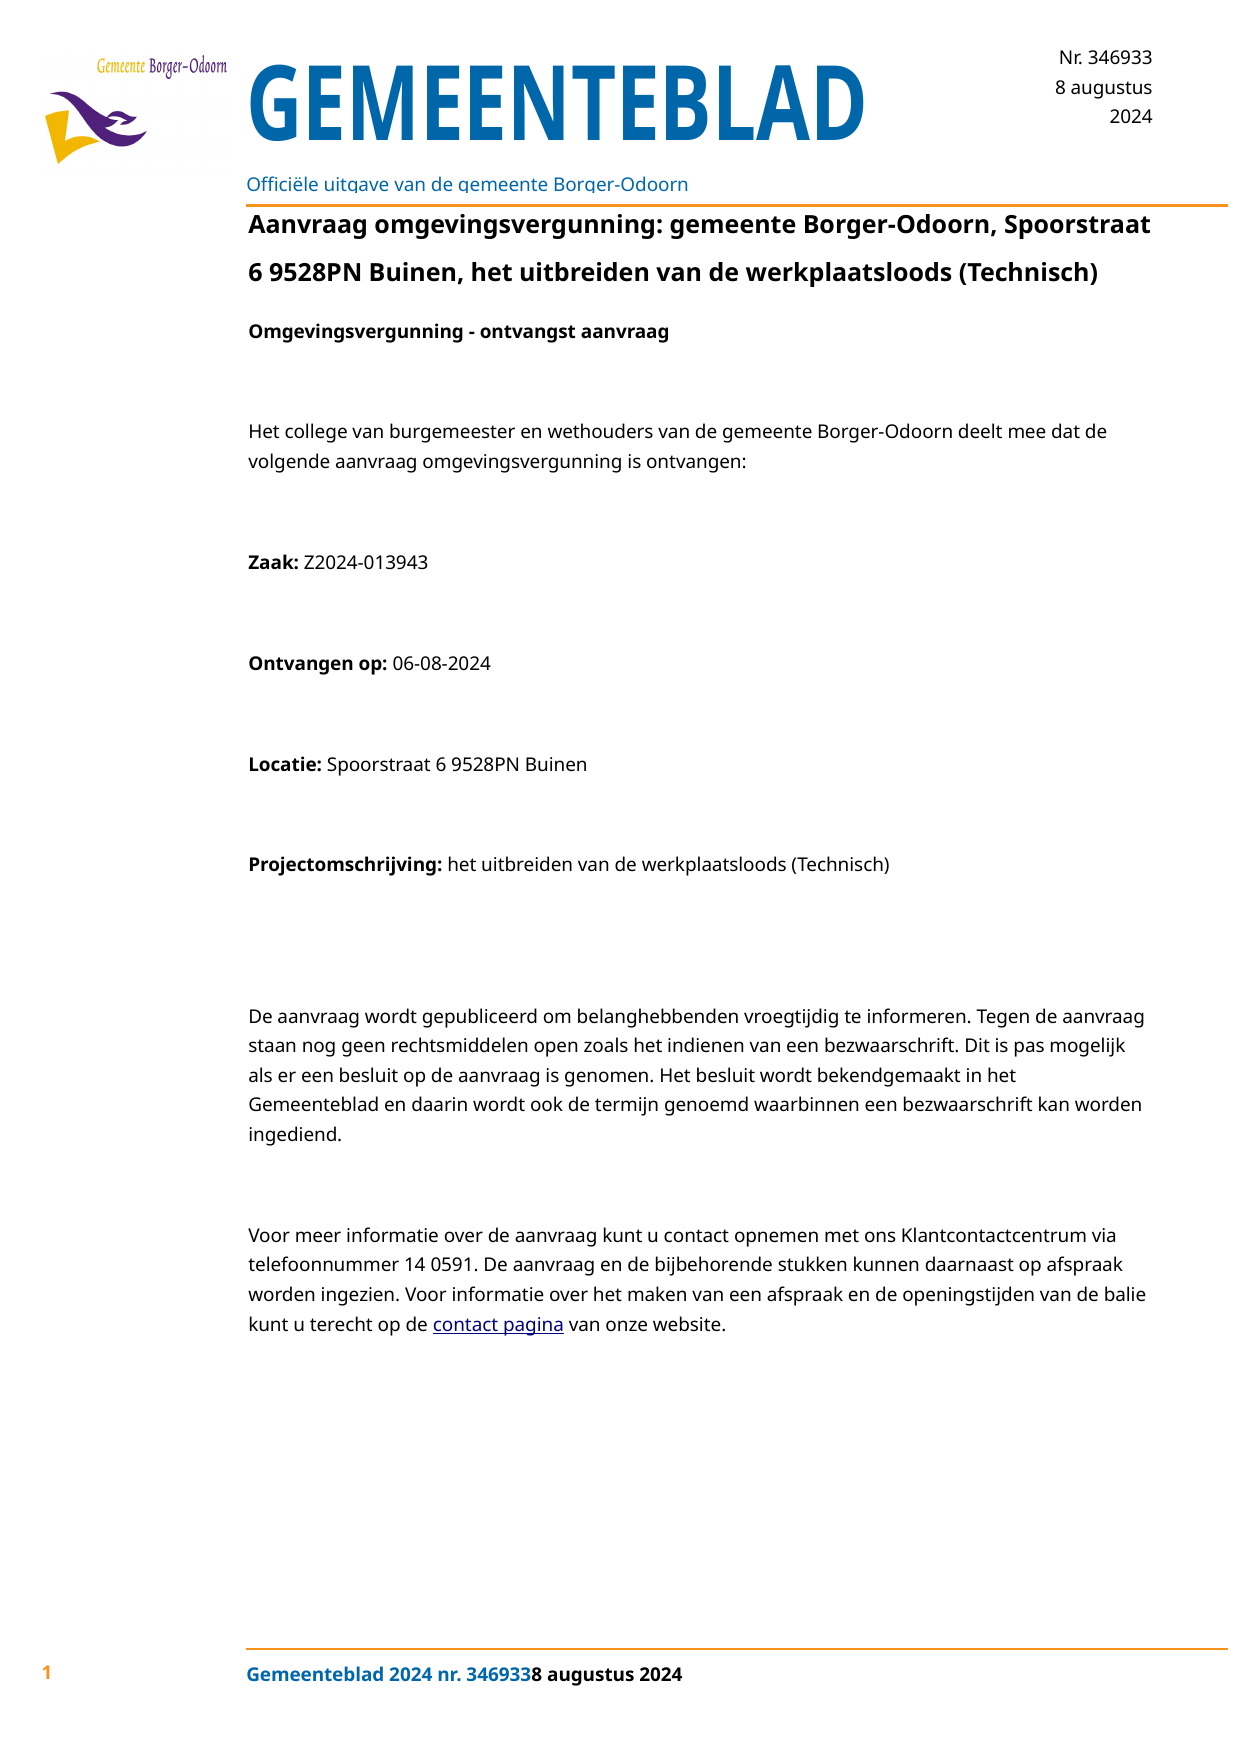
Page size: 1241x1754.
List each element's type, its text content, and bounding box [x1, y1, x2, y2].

text Locatie: Spoorstraat 6 9528PN Buinen [248, 751, 1152, 777]
text Aanvraag omgevingsvergunning: gemeente Borger-Odoorn, Spoorstraat 6 9528PN Buinen, het uitbreiden van de werkplaatsloods (Technisch) [248, 207, 1152, 288]
text Omgevingsvergunning - ontvangst aanvraag [248, 318, 1152, 344]
text De aanvraag wordt gepubliceerd om belanghebbenden vroegtijdig te informeren. Tegen de aanvraag staan nog geen rechtsmiddelen open zoals het indienen van een bezwaarschrift. Dit is pas mogelijk als er een besluit op de aanvraag is genomen. Het besluit wordt bekendgemaakt in het Gemeenteblad en daarin wordt ook de termijn genoemd waarbinnen een bezwaarschrift kan worden ingediend. [248, 1003, 1152, 1147]
text Het college van burgemeester en wethouders van de gemeente Borger-Odoorn deelt mee dat de volgende aanvraag omgevingsvergunning is ontvangen: [248, 419, 1152, 474]
text Ontvangen op: 06-08-2024 [248, 650, 1152, 676]
text Zaak: Z2024-013943 [248, 549, 1152, 575]
text Voor meer informatie over de aanvraag kunt u contact opnemen met ons Klantcontactcentrum via telefoonnummer 14 0591. De aanvraag en de bijbehorende stukken kunnen daarnaast op afspraak worden ingezien. Voor informatie over het maken van een afspraak en de openingstijden van de balie kunt u terecht op de contact pagina van onze website. [248, 1222, 1152, 1337]
picture [41, 47, 231, 172]
text Projectomschrijving: het uitbreiden van de werkplaatsloods (Technisch) [248, 852, 1152, 877]
